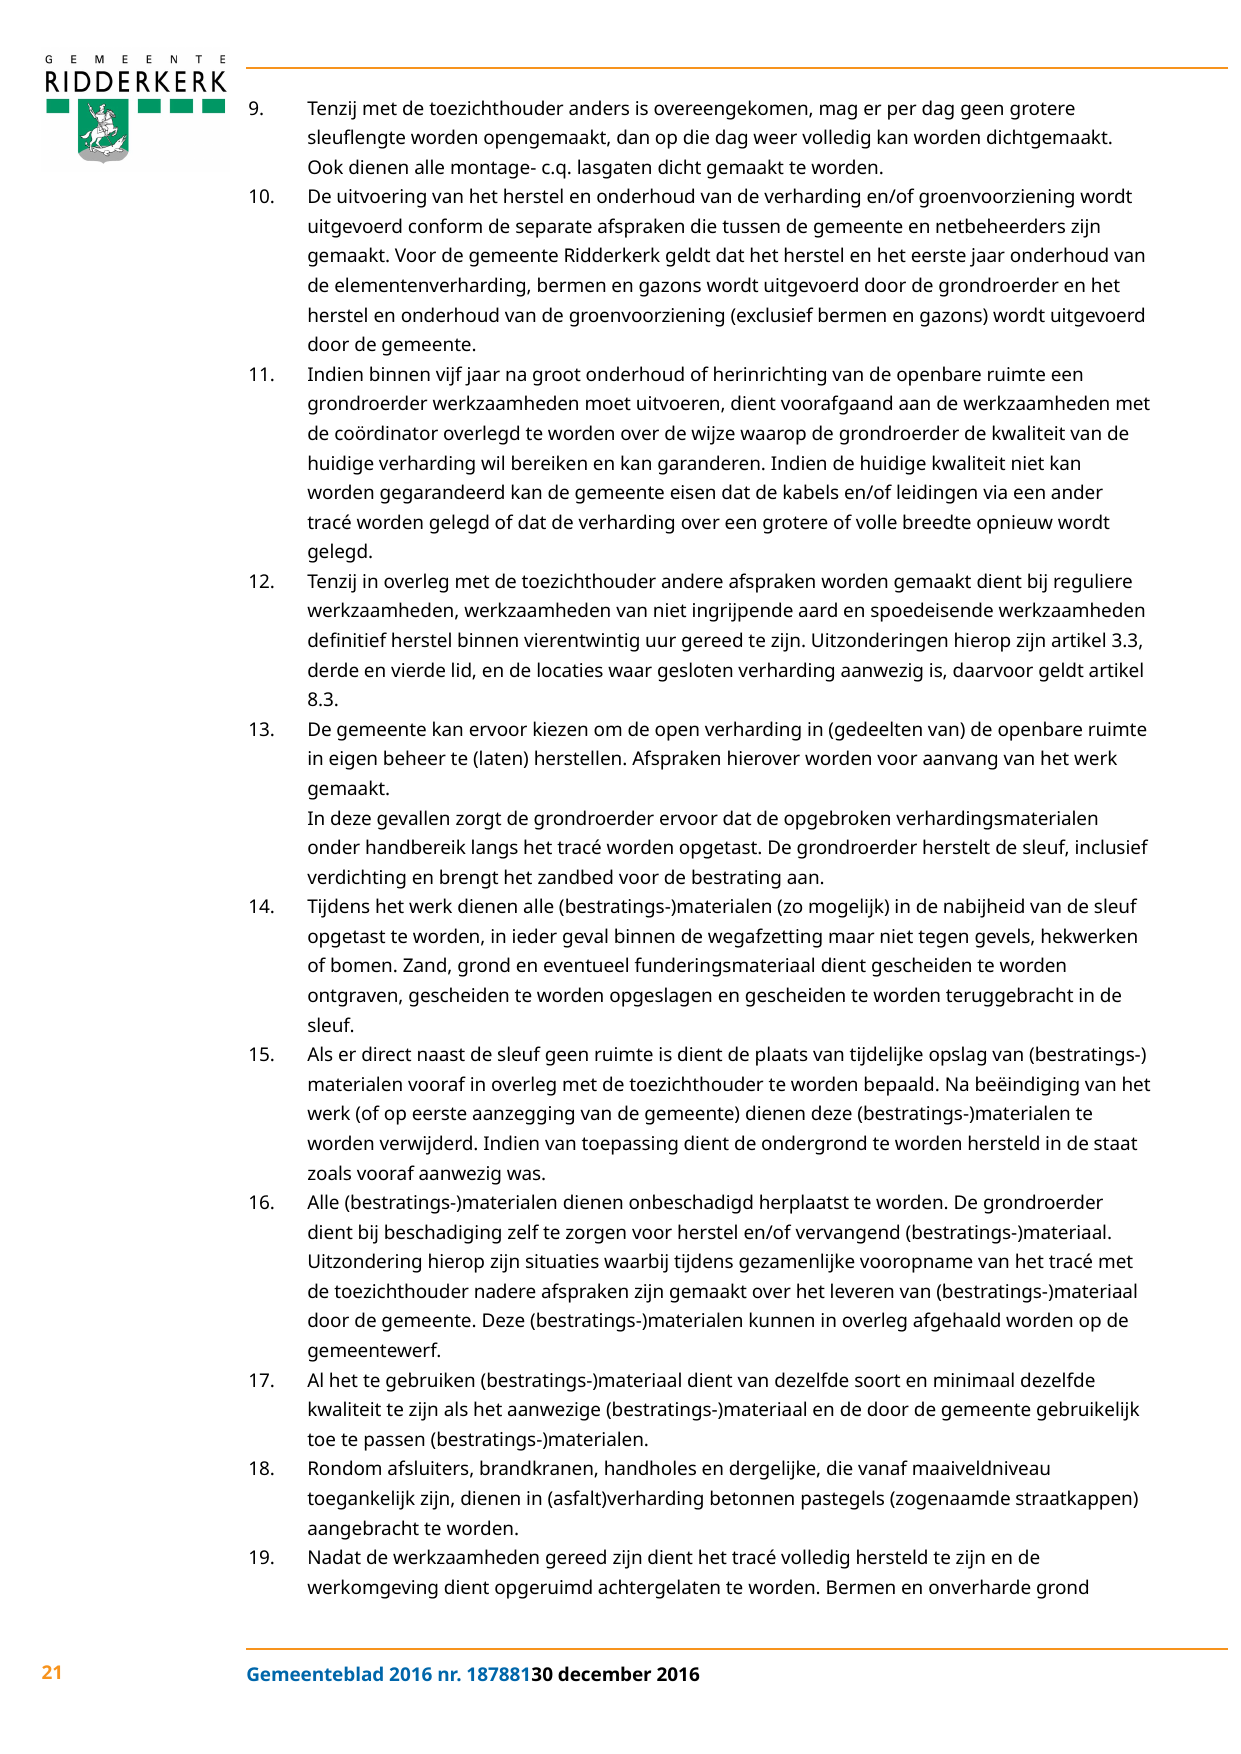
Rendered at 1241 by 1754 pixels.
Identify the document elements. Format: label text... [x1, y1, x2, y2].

list Rondom afsluiters, brandkranen, handholes en dergelijke, die vanaf maaiveldniveau toegankelijk zijn, dienen in (asfalt)verharding betonnen pastegels (zogenaamde straatkappen) aangebracht te worden. [248, 1456, 1152, 1541]
list Al het te gebruiken (bestratings-)materiaal dient van dezelfde soort en minimaal dezelfde kwaliteit te zijn als het aanwezige (bestratings-)materiaal en de door de gemeente gebruikelijk toe te passen (bestratings-)materialen. [248, 1367, 1152, 1452]
list Indien binnen vijf jaar na groot onderhoud of herinrichting van de openbare ruimte een grondroerder werkzaamheden moet uitvoeren, dient voorafgaand aan de werkzaamheden met de coördinator overlegd te worden over de wijze waarop de grondroerder de kwaliteit van de huidige verharding wil bereiken en kan garanderen. Indien de huidige kwaliteit niet kan worden gegarandeerd kan de gemeente eisen dat de kabels en/of leidingen via een ander tracé worden gelegd of dat de verharding over een grotere of volle breedte opnieuw wordt gelegd. [248, 361, 1152, 564]
list De uitvoering van het herstel en onderhoud van de verharding en/of groenvoorziening wordt uitgevoerd conform de separate afspraken die tussen de gemeente en netbeheerders zijn gemaakt. Voor de gemeente Ridderkerk geldt dat het herstel en het eerste jaar onderhoud van de elementenverharding, bermen en gazons wordt uitgevoerd door de grondroerder en het herstel en onderhoud van de groenvoorziening (exclusief bermen en gazons) wordt uitgevoerd door de gemeente. [248, 183, 1152, 357]
picture [41, 47, 231, 172]
list Nadat de werkzaamheden gereed zijn dient het tracé volledig hersteld te zijn en de werkomgeving dient opgeruimd achtergelaten te worden. Bermen en onverharde grond [248, 1544, 1152, 1600]
list Tijdens het werk dienen alle (bestratings-)materialen (zo mogelijk) in de nabijheid van de sleuf opgetast te worden, in ieder geval binnen de wegafzetting maar niet tegen gevels, hekwerken of bomen. Zand, grond en eventueel funderingsmateriaal dient gescheiden te worden ontgraven, gescheiden te worden opgeslagen en gescheiden te worden teruggebracht in de sleuf. [248, 893, 1152, 1038]
list Tenzij met de toezichthouder anders is overeengekomen, mag er per dag geen grotere sleuflengte worden opengemaakt, dan op die dag weer volledig kan worden dichtgemaakt. Ook dienen alle montage- c.q. lasgaten dicht gemaakt te worden. [248, 95, 1152, 180]
list In deze gevallen zorgt de grondroerder ervoor dat de opgebroken verhardingsmaterialen onder handbereik langs het tracé worden opgetast. De grondroerder herstelt de sleuf, inclusief verdichting en brengt het zandbed voor de bestrating aan. [248, 805, 1152, 890]
list De gemeente kan ervoor kiezen om de open verharding in (gedeelten van) de openbare ruimte in eigen beheer te (laten) herstellen. Afspraken hierover worden voor aanvang van het werk gemaakt. [248, 716, 1152, 801]
list Als er direct naast de sleuf geen ruimte is dient de plaats van tijdelijke opslag van (bestratings-) materialen vooraf in overleg met de toezichthouder te worden bepaald. Na beëindiging van het werk (of op eerste aanzegging van de gemeente) dienen deze (bestratings-)materialen te worden verwijderd. Indien van toepassing dient de ondergrond te worden hersteld in de staat zoals vooraf aanwezig was. [248, 1041, 1152, 1186]
list Tenzij in overleg met de toezichthouder andere afspraken worden gemaakt dient bij reguliere werkzaamheden, werkzaamheden van niet ingrijpende aard en spoedeisende werkzaamheden definitief herstel binnen vierentwintig uur gereed te zijn. Uitzonderingen hierop zijn artikel 3.3, derde en vierde lid, en de locaties waar gesloten verharding aanwezig is, daarvoor geldt artikel 8.3. [248, 568, 1152, 712]
list Alle (bestratings-)materialen dienen onbeschadigd herplaatst te worden. De grondroerder dient bij beschadiging zelf te zorgen voor herstel en/of vervangend (bestratings-)materiaal. Uitzondering hierop zijn situaties waarbij tijdens gezamenlijke vooropname van het tracé met de toezichthouder nadere afspraken zijn gemaakt over het leveren van (bestratings-)materiaal door de gemeente. Deze (bestratings-)materialen kunnen in overleg afgehaald worden op de gemeentewerf. [248, 1189, 1152, 1363]
